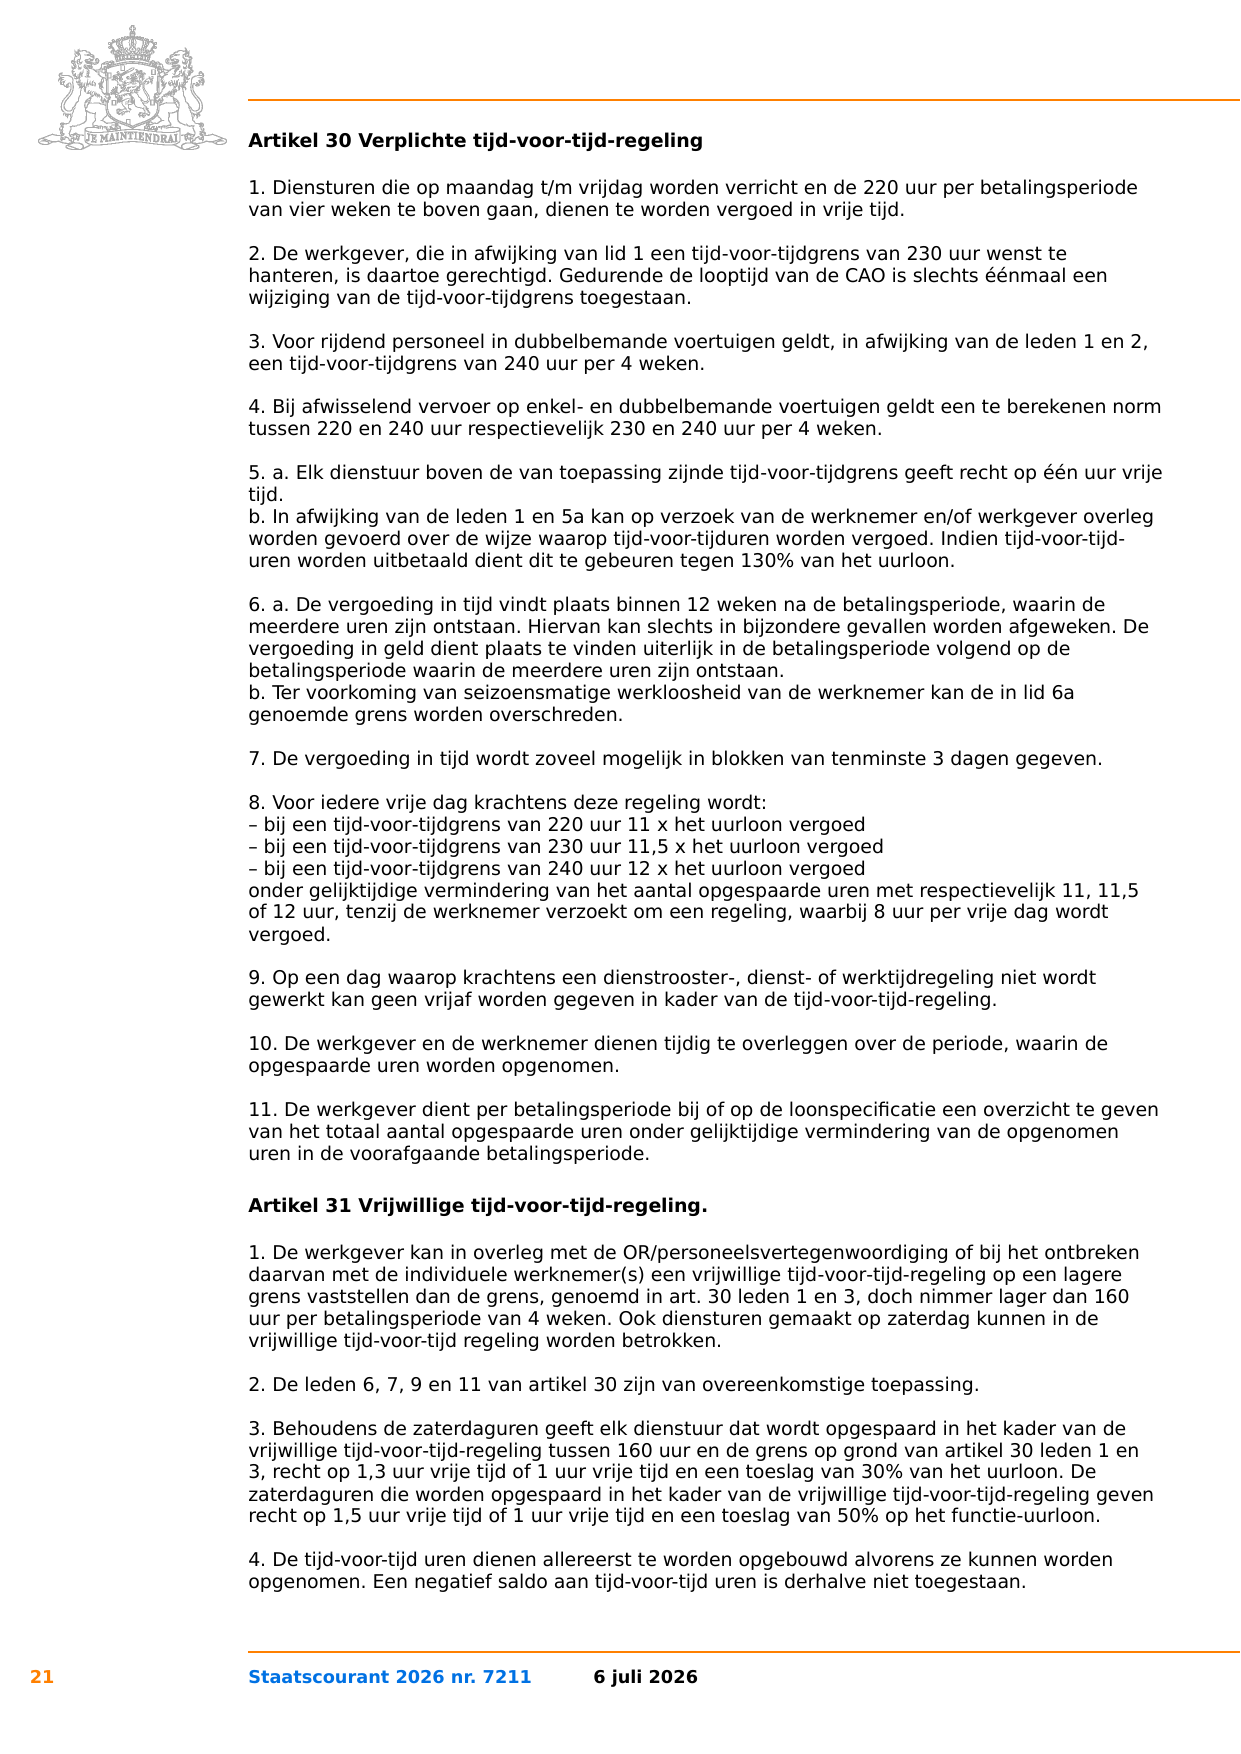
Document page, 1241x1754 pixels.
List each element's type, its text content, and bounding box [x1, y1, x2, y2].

text 10. De werkgever en de werknemer dienen tijdig te overleggen over de periode, waarin de opgespaarde uren worden opgenomen. [248, 1033, 1163, 1077]
text 9. Op een dag waarop krachtens een dienstrooster‑, dienst‑ of werktijdregeling niet wordt gewerkt kan geen vrijaf worden gegeven in kader van de tijd‑voor-tijd-regeling. [248, 967, 1163, 1011]
text – bij een tijd‑voor‑tijdgrens van 240 uur 12 x het uurloon vergoed [248, 857, 1163, 879]
text 7. De vergoeding in tijd wordt zoveel mogelijk in blokken van tenminste 3 dagen gegeven. [248, 748, 1163, 770]
text 4. Bij afwisselend vervoer op enkel‑ en dubbelbemande voertuigen geldt een te berekenen norm tussen 220 en 240 uur respectievelijk 230 en 240 uur per 4 weken. [248, 396, 1163, 440]
text 4. De tijd-voor-tijd uren dienen allereerst te worden opgebouwd alvorens ze kunnen worden opgenomen. Een negatief saldo aan tijd-voor-tijd uren is derhalve niet toegestaan. [248, 1549, 1163, 1593]
text 2. De werkgever, die in afwijking van lid 1 een tijd‑voor‑tijdgrens van 230 uur wenst te hanteren, is daartoe gerechtigd. Gedurende de looptijd van de CAO is slechts éénmaal een wijziging van de tijd-voor‑tijdgrens toegestaan. [248, 243, 1163, 309]
text b. Ter voorkoming van seizoensmatige werkloosheid van de werknemer kan de in lid 6a genoemde grens worden overschreden. [248, 682, 1163, 726]
text – bij een tijd‑voor‑tijdgrens van 230 uur 11,5 x het uurloon vergoed [248, 836, 1163, 857]
subtitle Artikel 30 Verplichte tijd‑voor‑tijd‑regeling [248, 130, 1163, 152]
text onder gelijktijdige vermindering van het aantal opgespaarde uren met respectievelijk 11, 11,5 of 12 uur, tenzij de werknemer verzoekt om een regeling, waarbij 8 uur per vrije dag wordt vergoed. [248, 879, 1163, 945]
text 3. Behoudens de zaterdaguren geeft elk dienstuur dat wordt opgespaard in het kader van de vrijwillige tijd‑voor‑tijd‑regeling tussen 160 uur en de grens op grond van artikel 30 leden 1 en 3, recht op 1,3 uur vrije tijd of 1 uur vrije tijd en een toeslag van 30% van het uurloon. De zaterdaguren die worden opgespaard in het kader van de vrijwillige tijd-voor-tijd-regeling geven recht op 1,5 uur vrije tijd of 1 uur vrije tijd en een toeslag van 50% op het functie-uurloon. [248, 1417, 1163, 1527]
subtitle Artikel 31 Vrijwillige tijd‑voor‑tijd‑regeling. [248, 1195, 1163, 1217]
text 5. a. Elk dienstuur boven de van toepassing zijnde tijd‑voor‑tijdgrens geeft recht op één uur vrije tijd. [248, 462, 1163, 506]
text 8. Voor iedere vrije dag krachtens deze regeling wordt: [248, 792, 1163, 813]
text b. In afwijking van de leden 1 en 5a kan op verzoek van de werknemer en/of werkgever overleg worden gevoerd over de wijze waarop tijd-voor-tijduren worden vergoed. Indien tijd-voor-tijd-uren worden uitbetaald dient dit te gebeuren tegen 130% van het uurloon. [248, 506, 1163, 572]
text 6. a. De vergoeding in tijd vindt plaats binnen 12 weken na de betalingsperiode, waarin de meerdere uren zijn ontstaan. Hiervan kan slechts in bijzondere gevallen worden afgeweken. De vergoeding in geld dient plaats te vinden uiterlijk in de betalingsperiode volgend op de betalingsperiode waarin de meerdere uren zijn ontstaan. [248, 594, 1163, 682]
text 2. De leden 6, 7, 9 en 11 van artikel 30 zijn van overeenkomstige toepassing. [248, 1374, 1163, 1396]
text – bij een tijd‑voor‑tijdgrens van 220 uur 11 x het uurloon vergoed [248, 813, 1163, 836]
text 11. De werkgever dient per betalingsperiode bij of op de loonspecificatie een overzicht te geven van het totaal aantal opgespaarde uren onder gelijktijdige vermindering van de opgenomen uren in de voorafgaande betalingsperiode. [248, 1099, 1163, 1165]
picture [38, 25, 227, 150]
text 1. Diensturen die op maandag t/m vrijdag worden verricht en de 220 uur per betalingsperiode van vier weken te boven gaan, dienen te worden vergoed in vrije tijd. [248, 177, 1163, 221]
text 3. Voor rijdend personeel in dubbelbemande voertuigen geldt, in afwijking van de leden 1 en 2, een tijd‑voor‑tijdgrens van 240 uur per 4 weken. [248, 331, 1163, 374]
text 1. De werkgever kan in overleg met de OR/personeelsvertegenwoordiging of bij het ontbreken daarvan met de individuele werknemer(s) een vrijwillige tijd‑voor‑tijd‑regeling op een lagere grens vaststellen dan de grens, genoemd in art. 30 leden 1 en 3, doch nimmer lager dan 160 uur per betalingsperiode van 4 weken. Ook diensturen gemaakt op zaterdag kunnen in de vrijwillige tijd-voor-tijd regeling worden betrokken. [248, 1242, 1163, 1352]
